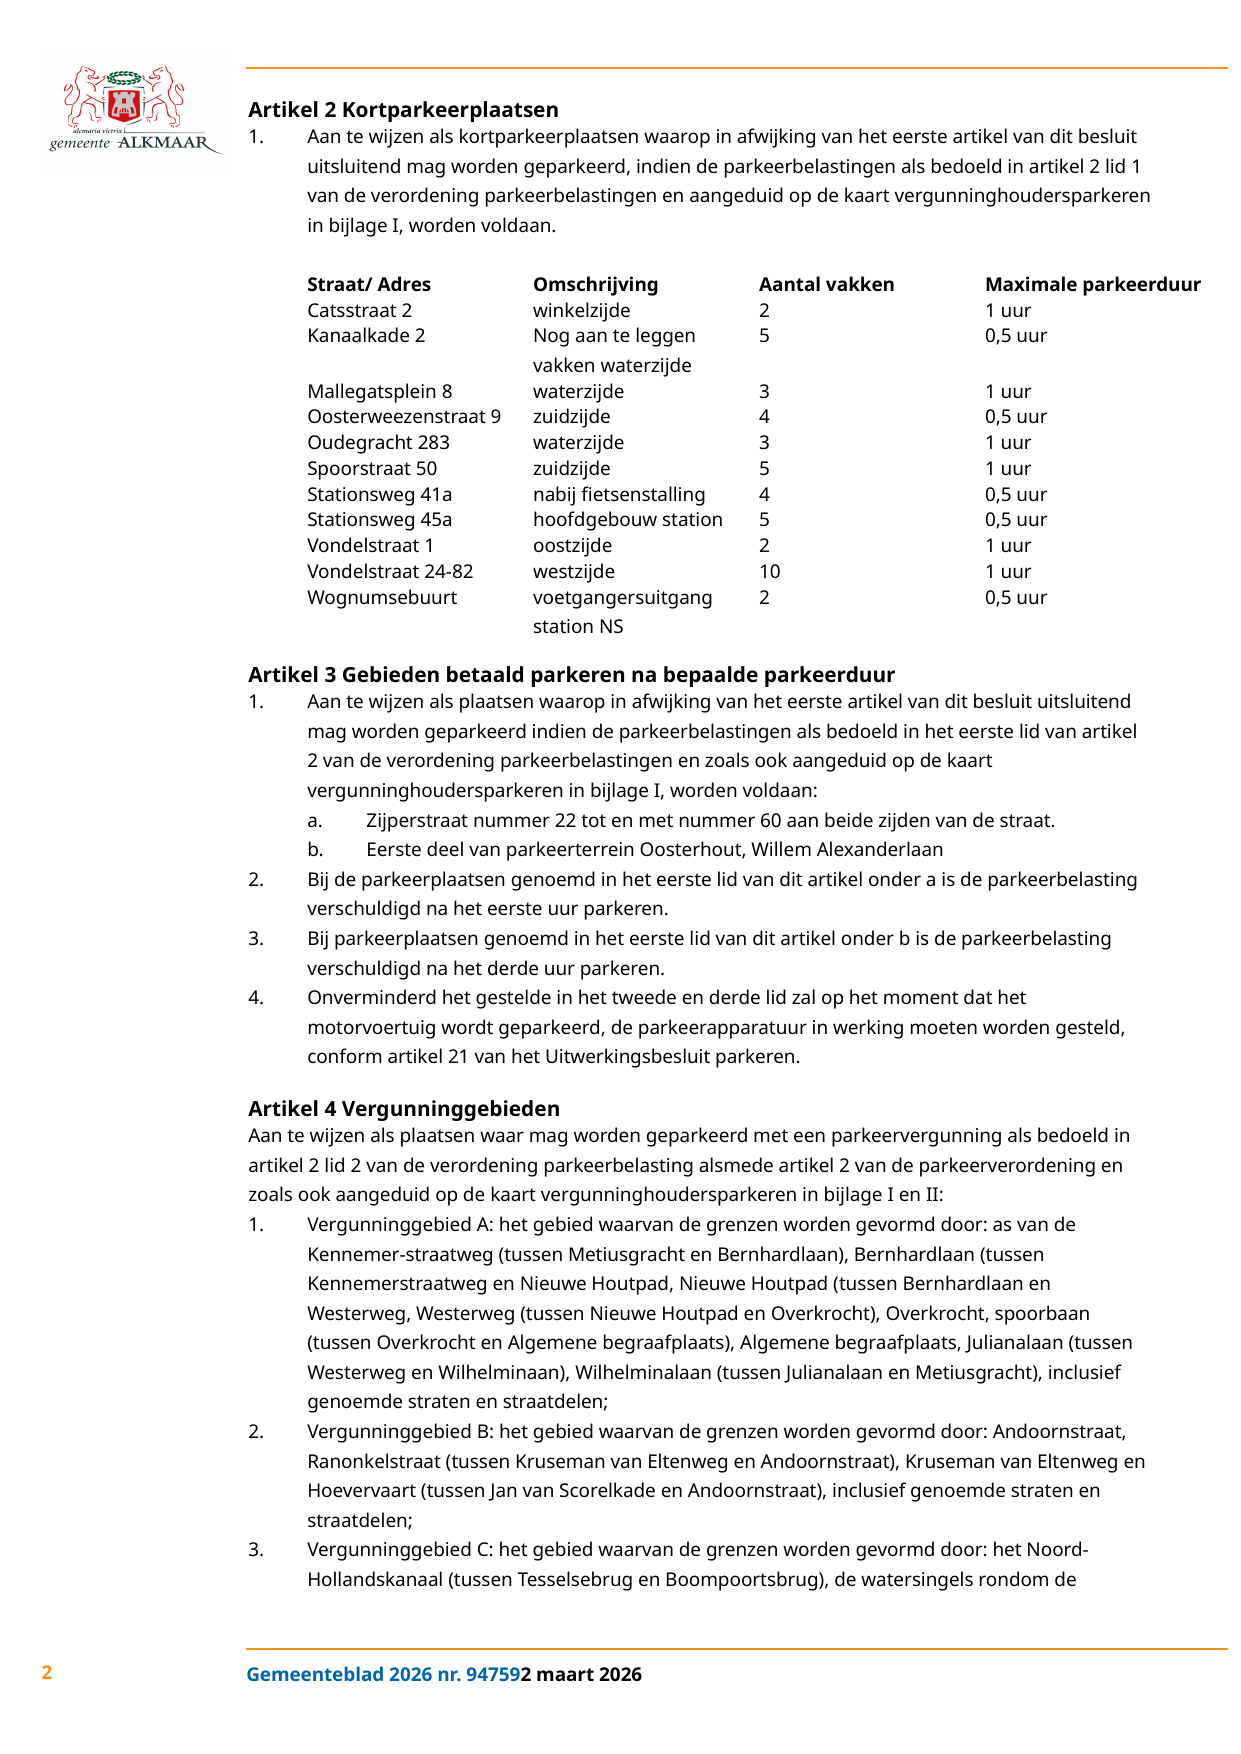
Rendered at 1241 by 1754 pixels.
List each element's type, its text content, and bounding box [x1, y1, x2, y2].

list Vergunninggebied C: het gebied waarvan de grenzen worden gevormd door: het Noord-Hollandskanaal (tussen Tesselsebrug en Boompoortsbrug), de watersingels rondom de [248, 1537, 1152, 1592]
table_cell 1 uur [985, 455, 1211, 481]
table_cell oostzijde [533, 533, 759, 558]
table_cell 3 [759, 378, 985, 404]
table_cell westzijde [533, 558, 759, 584]
table_cell Stationsweg 45a [307, 507, 533, 532]
table_cell 0,5 uur [985, 507, 1211, 532]
list Aan te wijzen als kortparkeerplaatsen waarop in afwijking van het eerste artikel van dit besluit uitsluitend mag worden geparkeerd, indien de parkeerbelastingen als bedoeld in artikel 2 lid 1 van de verordening parkeerbelastingen en aangeduid op de kaart vergunninghoudersparkeren in bijlage I, worden voldaan. [248, 123, 1152, 238]
table_cell 3 [759, 430, 985, 455]
table_cell 0,5 uur [985, 404, 1211, 429]
table_cell 2 [759, 297, 985, 323]
table_cell Wognumsebuurt [307, 584, 533, 639]
table_cell Mallegatsplein 8 [307, 378, 533, 404]
table_cell 1 uur [985, 430, 1211, 455]
table_cell Kanaalkade 2 [307, 323, 533, 378]
table_cell Oudegracht 283 [307, 430, 533, 455]
table_header Straat/ Adres [307, 271, 533, 297]
table_cell 10 [759, 558, 985, 584]
text Artikel 4 Vergunninggebieden [248, 1094, 1152, 1122]
list Bij de parkeerplaatsen genoemd in het eerste lid van dit artikel onder a is de parkeerbelasting verschuldigd na het eerste uur parkeren. [248, 866, 1152, 921]
list Aan te wijzen als plaatsen waarop in afwijking van het eerste artikel van dit besluit uitsluitend mag worden geparkeerd indien de parkeerbelastingen als bedoeld in het eerste lid van artikel 2 van de verordening parkeerbelastingen en zoals ook aangeduid op de kaart vergunninghoudersparkeren in bijlage I, worden voldaan: [248, 688, 1152, 803]
table_cell 0,5 uur [985, 481, 1211, 507]
picture [41, 47, 231, 172]
table_cell voetgangersuitgang station NS [533, 584, 759, 639]
list Bij parkeerplaatsen genoemd in het eerste lid van dit artikel onder b is de parkeerbelasting verschuldigd na het derde uur parkeren. [248, 925, 1152, 981]
table_cell Catsstraat 2 [307, 297, 533, 323]
table_cell 0,5 uur [985, 584, 1211, 639]
table_header Maximale parkeerduur [985, 271, 1211, 297]
table_cell waterzijde [533, 430, 759, 455]
table_header Aantal vakken [759, 271, 985, 297]
table_cell 1 uur [985, 558, 1211, 584]
table_cell hoofdgebouw station [533, 507, 759, 532]
table_cell Stationsweg 41a [307, 481, 533, 507]
table_cell zuidzijde [533, 404, 759, 429]
table_cell 1 uur [985, 297, 1211, 323]
list Vergunninggebied B: het gebied waarvan de grenzen worden gevormd door: Andoornstraat, Ranonkelstraat (tussen Kruseman van Eltenweg en Andoornstraat), Kruseman van Eltenweg en Hoevervaart (tussen Jan van Scorelkade en Andoornstraat), inclusief genoemde straten en straatdelen; [248, 1418, 1152, 1533]
table_cell 1 uur [985, 533, 1211, 558]
table_cell Vondelstraat 24-82 [307, 558, 533, 584]
table_cell 2 [759, 584, 985, 639]
table_cell Spoorstraat 50 [307, 455, 533, 481]
text Artikel 2 Kortparkeerplaatsen [248, 95, 1152, 123]
table_cell 0,5 uur [985, 323, 1211, 378]
list Eerste deel van parkeerterrein Oosterhout, Willem Alexanderlaan [307, 836, 1152, 862]
table_cell 1 uur [985, 378, 1211, 404]
table_cell 5 [759, 455, 985, 481]
list Onverminderd het gestelde in het tweede en derde lid zal op het moment dat het motorvoertuig wordt geparkeerd, de parkeerapparatuur in werking moeten worden gesteld, conform artikel 21 van het Uitwerkingsbesluit parkeren. [248, 984, 1152, 1069]
table_cell 2 [759, 533, 985, 558]
table_cell 4 [759, 481, 985, 507]
table_cell nabij fietsenstalling [533, 481, 759, 507]
table_cell Vondelstraat 1 [307, 533, 533, 558]
text Artikel 3 Gebieden betaald parkeren na bepaalde parkeerduur [248, 660, 1152, 688]
text Aan te wijzen als plaatsen waar mag worden geparkeerd met een parkeervergunning als bedoeld in artikel 2 lid 2 van de verordening parkeerbelasting alsmede artikel 2 van de parkeerverordening en zoals ook aangeduid op de kaart vergunninghoudersparkeren in bijlage I en II: [248, 1122, 1152, 1207]
table_header Omschrijving [533, 271, 759, 297]
table_cell winkelzijde [533, 297, 759, 323]
table_cell Oosterweezenstraat 9 [307, 404, 533, 429]
table_cell 4 [759, 404, 985, 429]
table_cell 5 [759, 323, 985, 378]
list Zijperstraat nummer 22 tot en met nummer 60 aan beide zijden van de straat. [307, 807, 1152, 833]
list Vergunninggebied A: het gebied waarvan de grenzen worden gevormd door: as van de Kennemer-straatweg (tussen Metiusgracht en Bernhardlaan), Bernhardlaan (tussen Kennemerstraatweg en Nieuwe Houtpad, Nieuwe Houtpad (tussen Bernhardlaan en Westerweg, Westerweg (tussen Nieuwe Houtpad en Overkrocht), Overkrocht, spoorbaan (tussen Overkrocht en Algemene begraafplaats), Algemene begraafplaats, Julianalaan (tussen Westerweg en Wilhelminaan), Wilhelminalaan (tussen Julianalaan en Metiusgracht), inclusief genoemde straten en straatdelen; [248, 1211, 1152, 1414]
table_cell zuidzijde [533, 455, 759, 481]
table_cell 5 [759, 507, 985, 532]
table_cell Nog aan te leggen vakken waterzijde [533, 323, 759, 378]
table_cell waterzijde [533, 378, 759, 404]
